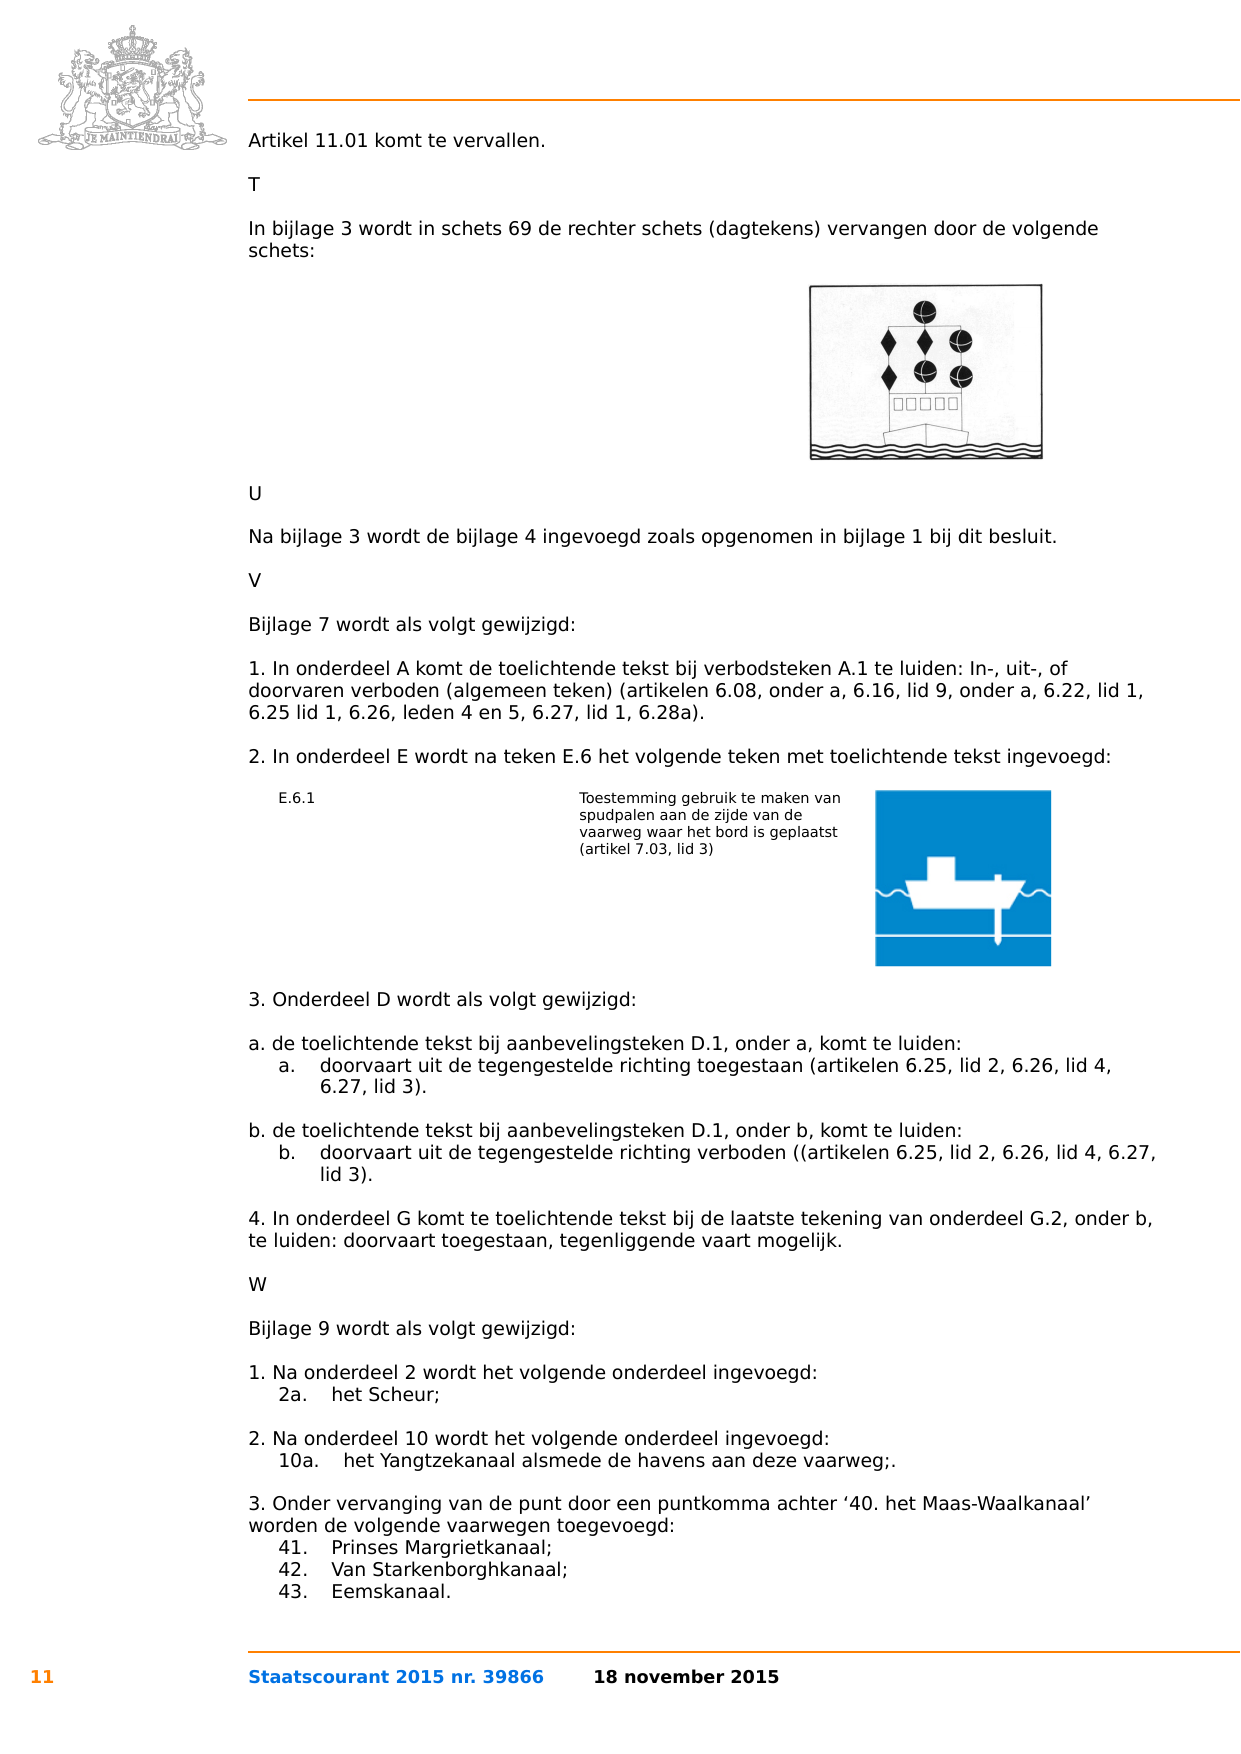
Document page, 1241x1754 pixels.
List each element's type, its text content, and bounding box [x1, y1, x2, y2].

text V [248, 570, 1163, 592]
text W [248, 1274, 1163, 1296]
text 1. In onderdeel A komt de toelichtende tekst bij verbodsteken A.1 te luiden: In-, uit-, of doorvaren verboden (algemeen teken) (artikelen 6.08, onder a, 6.16, lid 9, onder a, 6.22, lid 1, 6.25 lid 1, 6.26, leden 4 en 5, 6.27, lid 1, 6.28a). [248, 658, 1163, 724]
text 10a. het Yangtzekanaal alsmede de havens aan deze vaarweg;. [278, 1449, 1163, 1471]
table_header [278, 284, 573, 461]
text b. doorvaart uit de tegengestelde richting verboden ((artikelen 6.25, lid 2, 6.26, lid 4, 6.27, lid 3). [278, 1142, 1163, 1186]
text 2a. het Scheur; [278, 1384, 1163, 1406]
text In bijlage 3 wordt in schets 69 de rechter schets (dagtekens) vervangen door de volgende schets: [248, 218, 1163, 262]
table_header [802, 284, 807, 461]
text 2. Na onderdeel 10 wordt het volgende onderdeel ingevoegd: [248, 1427, 1163, 1449]
text a. doorvaart uit de tegengestelde richting toegestaan (artikelen 6.25, lid 2, 6.26, lid 4, 6.27, lid 3). [278, 1054, 1163, 1098]
text b. de toelichtende tekst bij aanbevelingsteken D.1, onder b, komt te luiden: [248, 1120, 1163, 1142]
table_header [1045, 284, 1163, 461]
text T [248, 174, 1163, 196]
table_header [1052, 790, 1163, 967]
text 3. Onderdeel D wordt als volgt gewijzigd: [248, 989, 1163, 1011]
text 4. In onderdeel G komt te toelichtende tekst bij de laatste tekening van onderdeel G.2, onder b, te luiden: doorvaart toegestaan, tegenliggende vaart mogelijk. [248, 1208, 1163, 1252]
table_header [573, 284, 802, 461]
text 42. Van Starkenborghkanaal; [278, 1559, 1163, 1581]
text 43. Eemskanaal. [278, 1581, 1163, 1603]
picture [874, 789, 1052, 967]
text a. de toelichtende tekst bij aanbevelingsteken D.1, onder a, komt te luiden: [248, 1032, 1163, 1054]
text Bijlage 7 wordt als volgt gewijzigd: [248, 614, 1163, 636]
table_header E.6.1 [278, 790, 573, 967]
text Bijlage 9 wordt als volgt gewijzigd: [248, 1318, 1163, 1340]
picture [38, 25, 227, 150]
text 2. In onderdeel E wordt na teken E.6 het volgende teken met toelichtende tekst ingevoegd: [248, 746, 1163, 768]
picture [807, 283, 1045, 461]
table_header [868, 790, 874, 967]
text Na bijlage 3 wordt de bijlage 4 ingevoegd zoals opgenomen in bijlage 1 bij dit besluit. [248, 526, 1163, 548]
text Artikel 11.01 komt te vervallen. [248, 130, 1163, 152]
text 41. Prinses Margrietkanaal; [278, 1537, 1163, 1559]
table_header Toestemming gebruik te maken van spudpalen aan de zijde van de vaarweg waar het bord is geplaatst (artikel 7.03, lid 3) [573, 790, 868, 967]
text U [248, 482, 1163, 504]
text 1. Na onderdeel 2 wordt het volgende onderdeel ingevoegd: [248, 1362, 1163, 1384]
text 3. Onder vervanging van de punt door een puntkomma achter ‘40. het Maas-Waalkanaal’ worden de volgende vaarwegen toegevoegd: [248, 1493, 1163, 1537]
